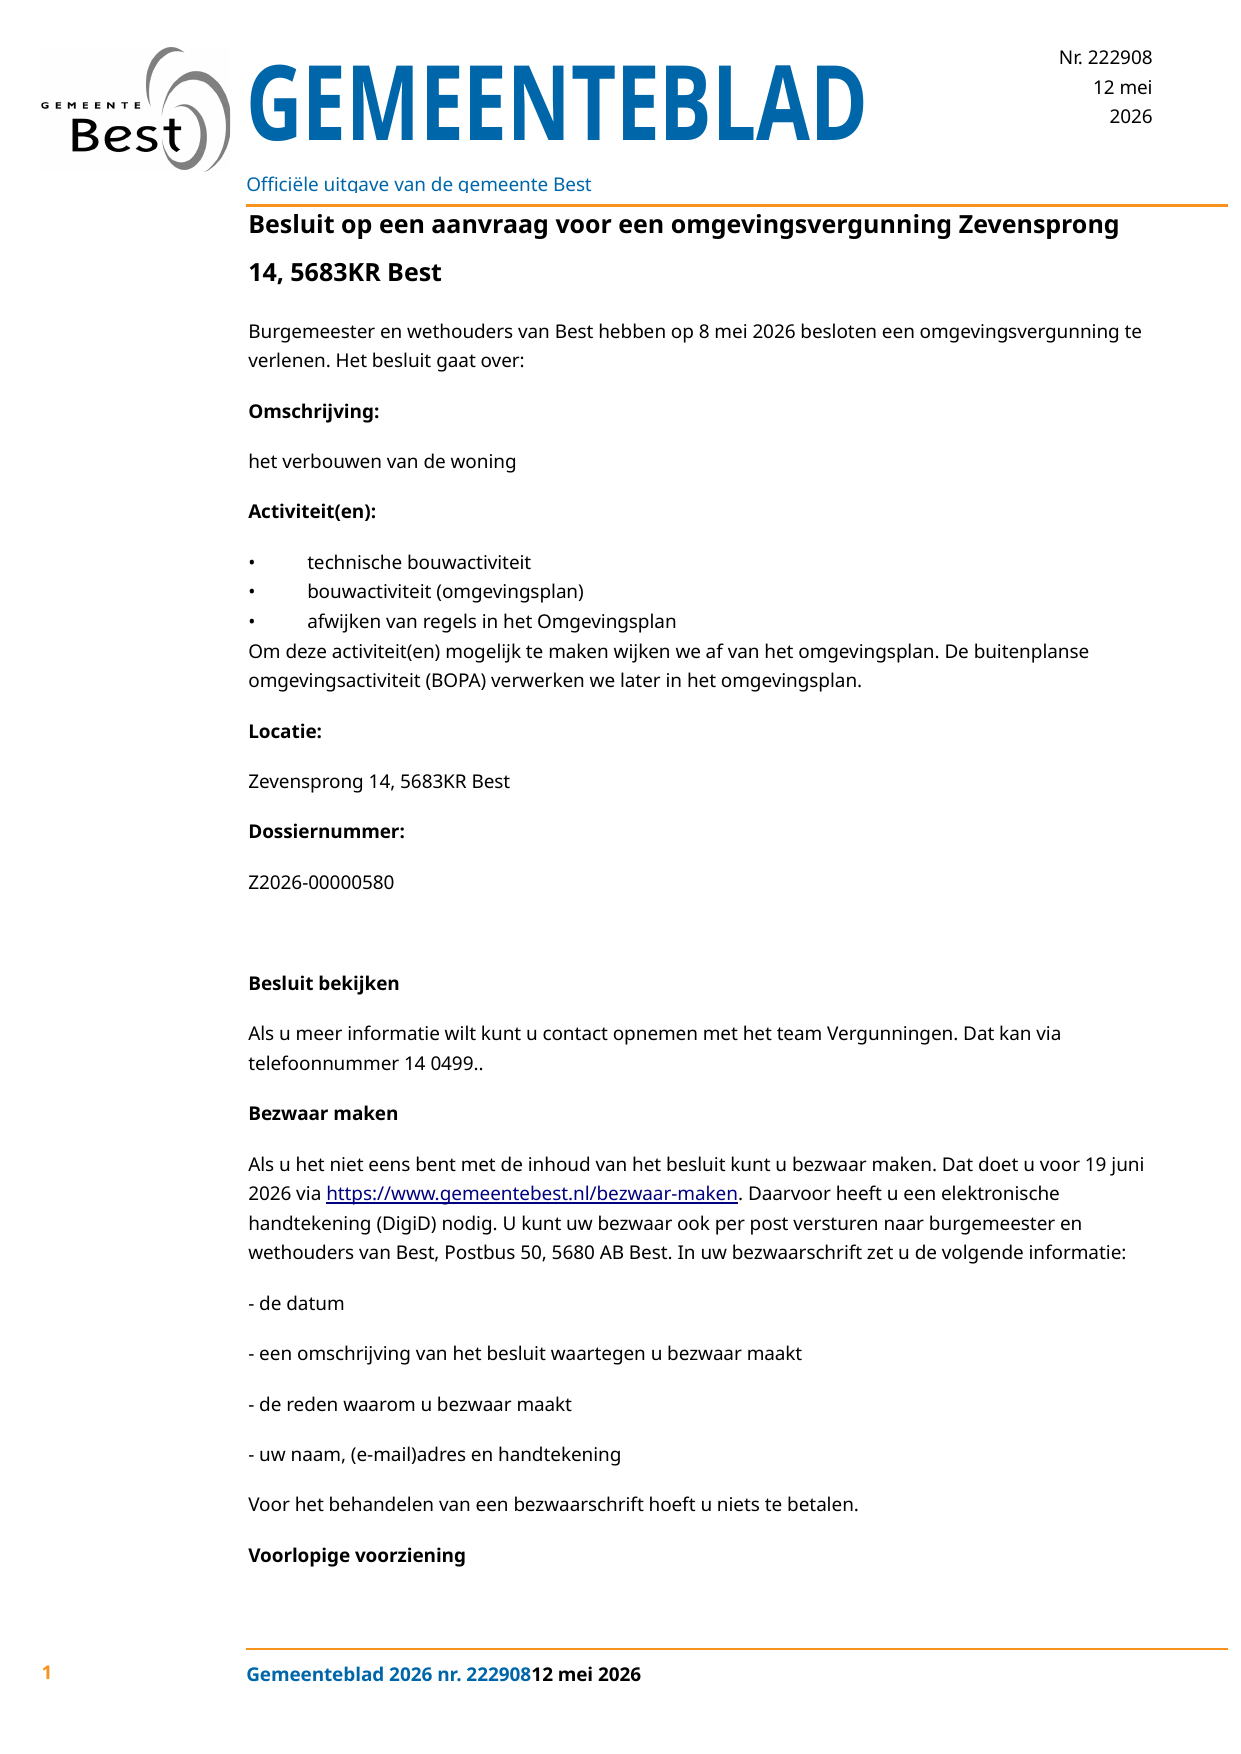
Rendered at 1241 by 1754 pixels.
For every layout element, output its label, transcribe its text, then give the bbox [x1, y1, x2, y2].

text Bezwaar maken [248, 1100, 1152, 1126]
text Besluit bekijken [248, 970, 1152, 996]
text Voorlopige voorziening [248, 1542, 1152, 1568]
list bouwactiviteit (omgevingsplan) [248, 579, 1152, 604]
text Omschrijving: [248, 398, 1152, 424]
text Voor het behandelen van een bezwaarschrift hoeft u niets te betalen. [248, 1492, 1152, 1517]
text Besluit op een aanvraag voor een omgevingsvergunning Zevensprong 14, 5683KR Best [248, 207, 1152, 288]
text Als u het niet eens bent met de inhoud van het besluit kunt u bezwaar maken. Dat doet u voor 19 juni 2026 via https://www.gemeentebest.nl/bezwaar-maken. Daarvoor heeft u een elektronische handtekening (DigiD) nodig. U kunt uw bezwaar ook per post versturen naar burgemeester en wethouders van Best, Postbus 50, 5680 AB Best. In uw bezwaarschrift zet u de volgende informatie: [248, 1151, 1152, 1265]
list technische bouwactiviteit [248, 549, 1152, 575]
text Dossiernummer: [248, 819, 1152, 844]
text - een omschrijving van het besluit waartegen u bezwaar maakt [248, 1340, 1152, 1366]
picture [41, 47, 231, 172]
list afwijken van regels in het Omgevingsplan [248, 608, 1152, 634]
text - de datum [248, 1290, 1152, 1316]
text Zevensprong 14, 5683KR Best [248, 768, 1152, 794]
text Burgemeester en wethouders van Best hebben op 8 mei 2026 besloten een omgevingsvergunning te verlenen. Het besluit gaat over: [248, 318, 1152, 373]
text - uw naam, (e-mail)adres en handtekening [248, 1441, 1152, 1467]
text - de reden waarom u bezwaar maakt [248, 1391, 1152, 1417]
text Als u meer informatie wilt kunt u contact opnemen met het team Vergunningen. Dat kan via telefoonnummer 14 0499.. [248, 1020, 1152, 1076]
text het verbouwen van de woning [248, 448, 1152, 474]
text Z2026-00000580 [248, 869, 1152, 895]
text Om deze activiteit(en) mogelijk te maken wijken we af van het omgevingsplan. De buitenplanse omgevingsactiviteit (BOPA) verwerken we later in het omgevingsplan. [248, 638, 1152, 693]
text Locatie: [248, 718, 1152, 744]
text Activiteit(en): [248, 499, 1152, 524]
